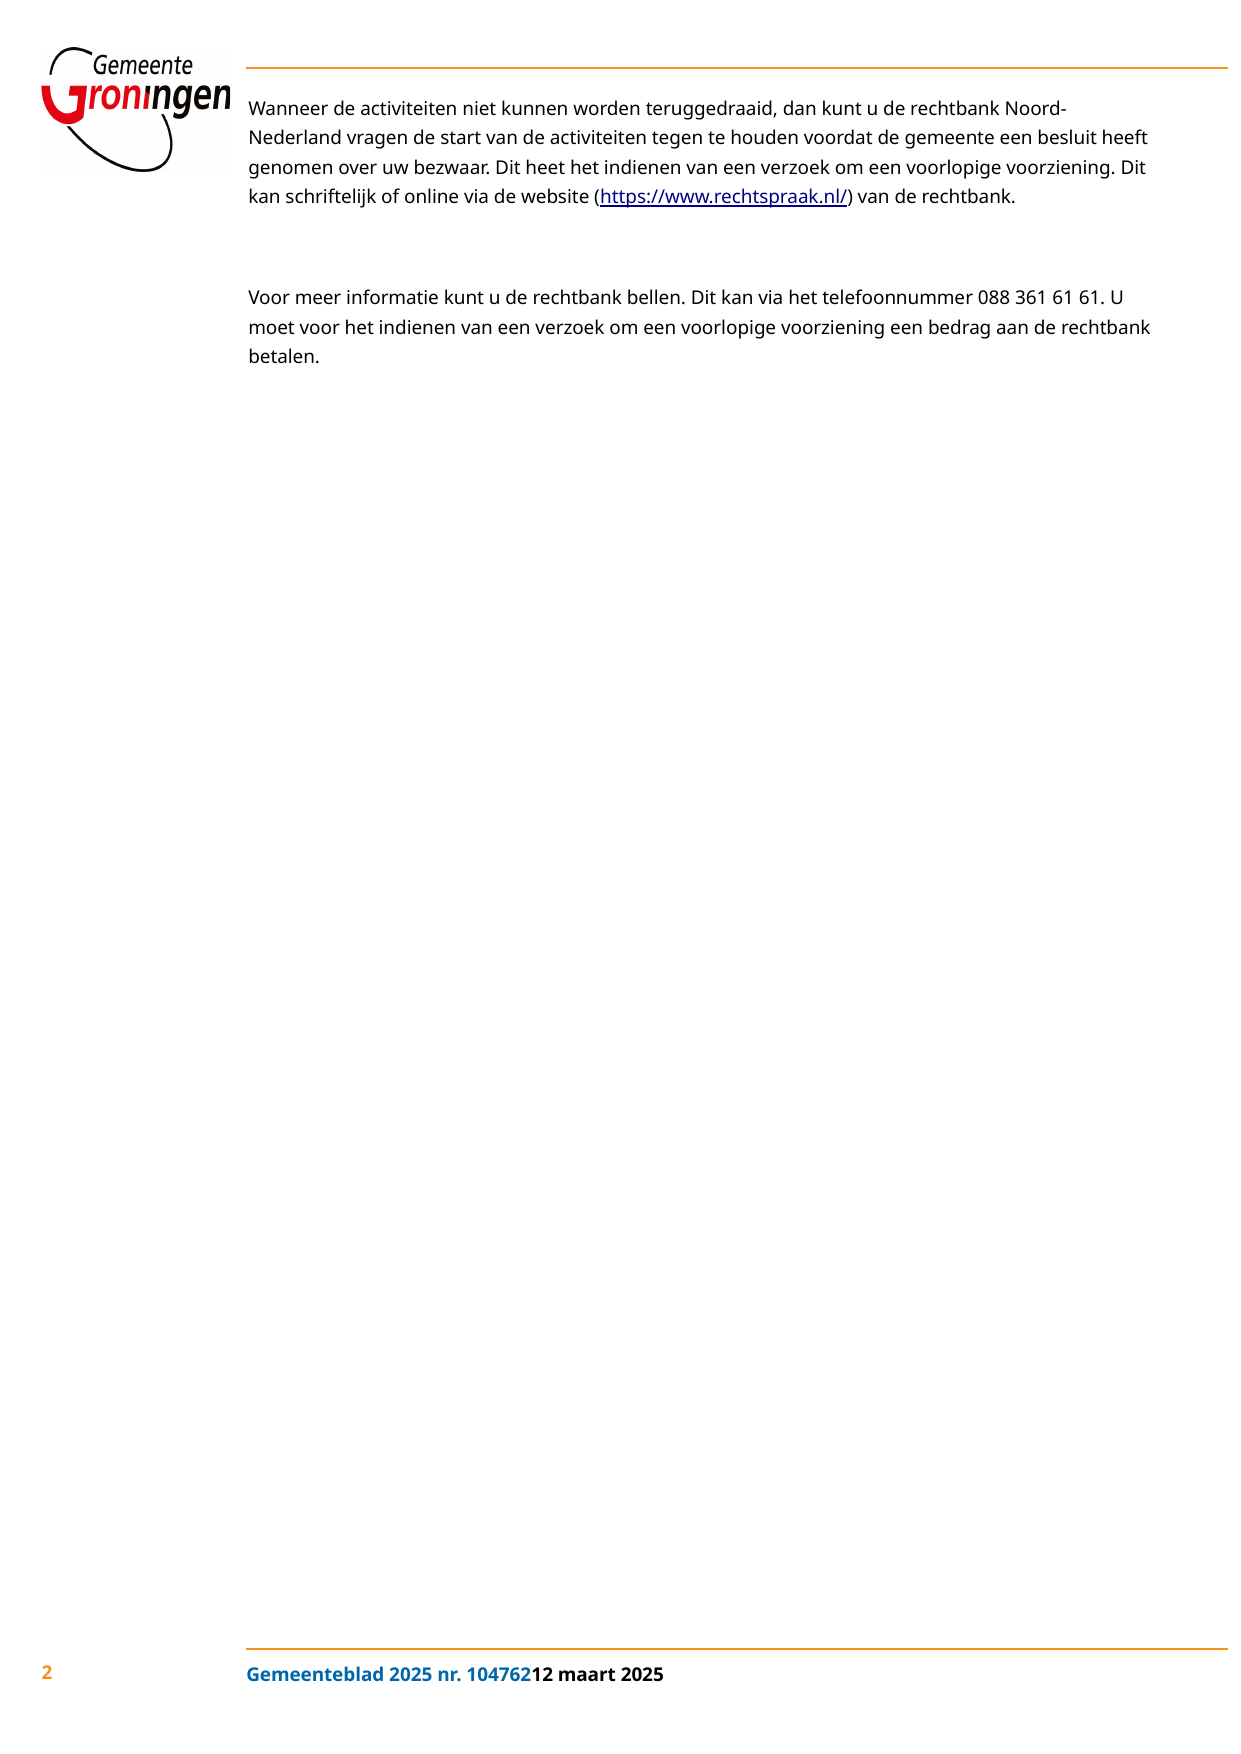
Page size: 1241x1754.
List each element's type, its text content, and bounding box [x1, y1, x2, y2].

text Voor meer informatie kunt u de rechtbank bellen. Dit kan via het telefoonnummer 088 361 61 61. U moet voor het indienen van een verzoek om een voorlopige voorziening een bedrag aan de rechtbank betalen. [248, 284, 1152, 369]
text Wanneer de activiteiten niet kunnen worden teruggedraaid, dan kunt u de rechtbank Noord-Nederland vragen de start van de activiteiten tegen te houden voordat de gemeente een besluit heeft genomen over uw bezwaar. Dit heet het indienen van een verzoek om een voorlopige voorziening. Dit kan schriftelijk of online via de website (https://www.rechtspraak.nl/) van de rechtbank. [248, 95, 1152, 209]
picture [41, 47, 231, 172]
